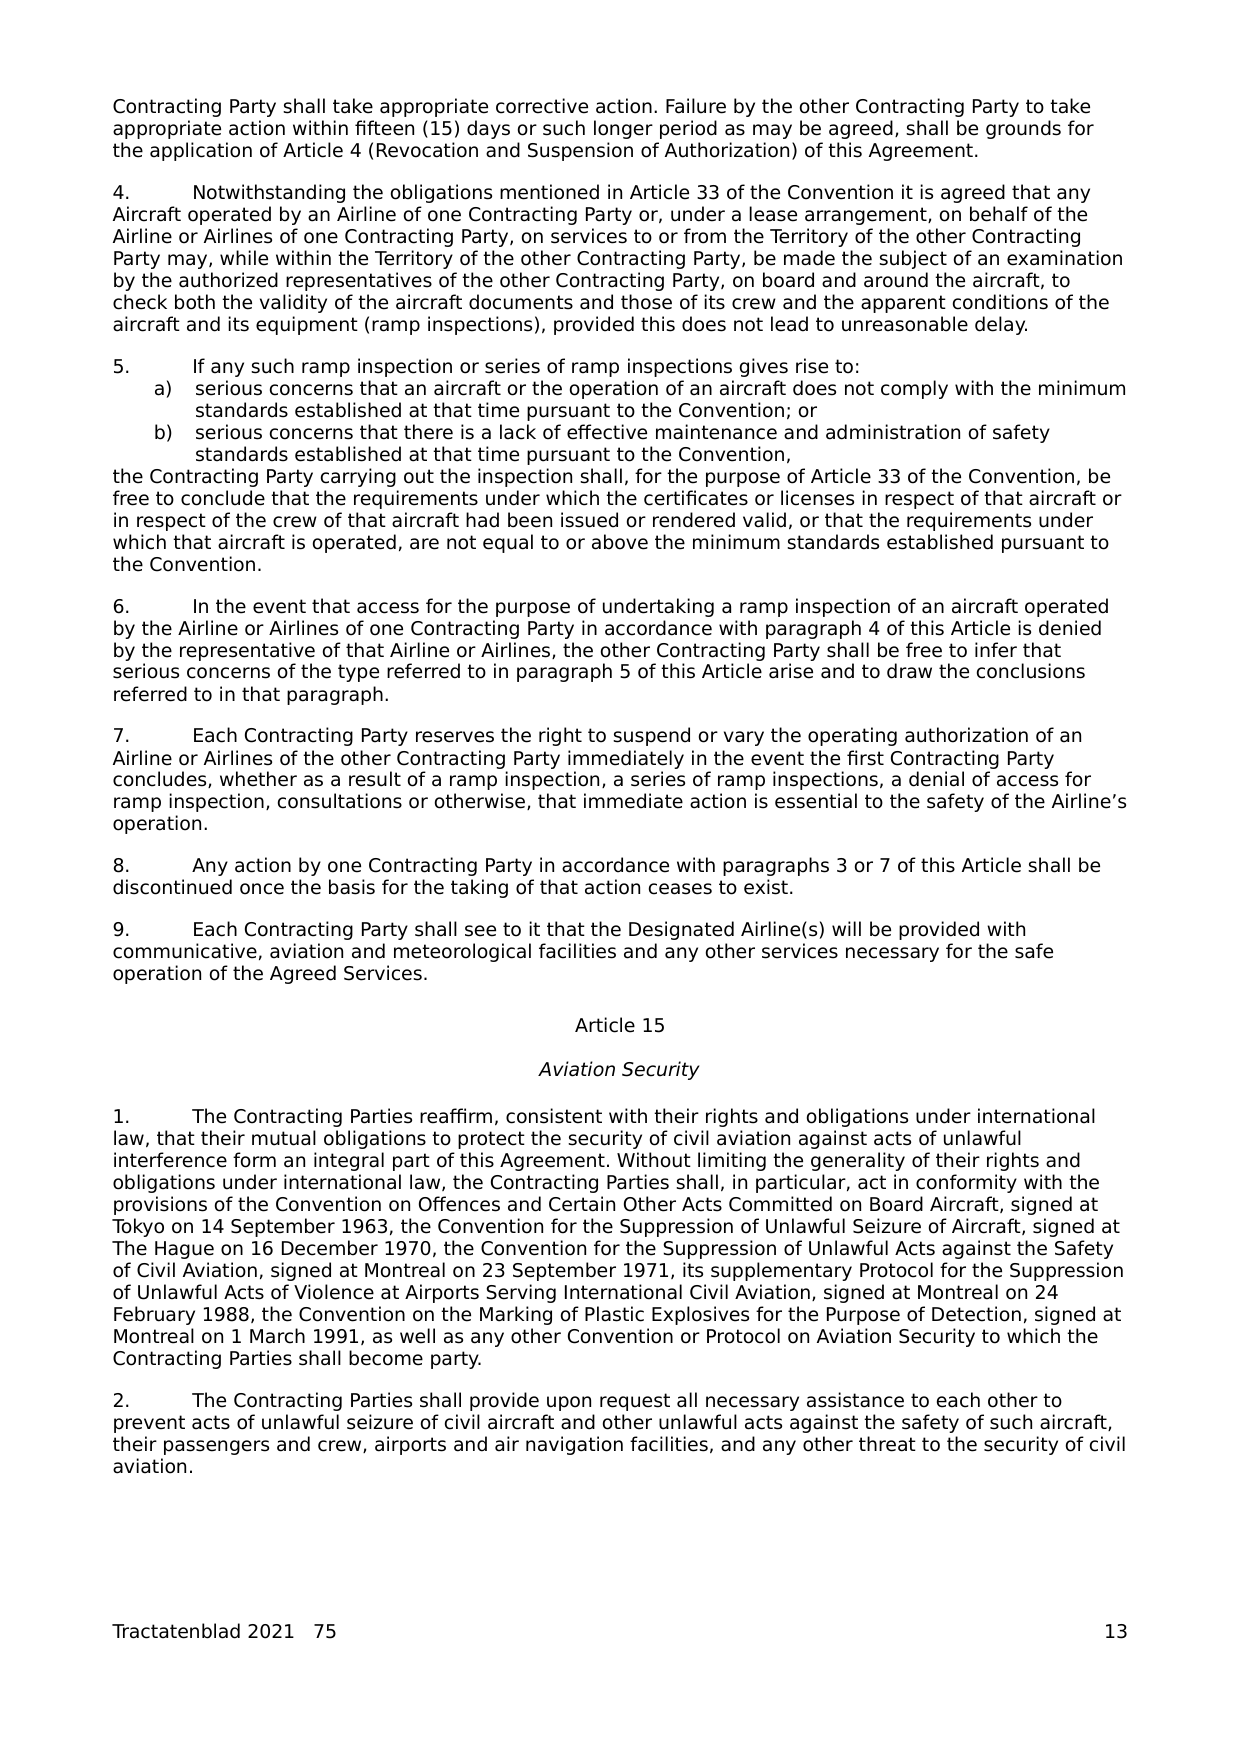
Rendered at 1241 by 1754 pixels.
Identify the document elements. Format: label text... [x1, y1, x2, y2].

text 6. In the event that access for the purpose of undertaking a ramp inspection of an aircraft operated by the Airline or Airlines of one Contracting Party in accordance with paragraph 4 of this Article is denied by the representative of that Airline or Airlines, the other Contracting Party shall be free to infer that serious concerns of the type referred to in paragraph 5 of this Article arise and to draw the conclusions referred to in that paragraph. [112, 596, 1128, 705]
text 4. Notwithstanding the obligations mentioned in Article 33 of the Convention it is agreed that any Aircraft operated by an Airline of one Contracting Party or, under a lease arrangement, on behalf of the Airline or Airlines of one Contracting Party, on services to or from the Territory of the other Contracting Party may, while within the Territory of the other Contracting Party, be made the subject of an examination by the authorized representatives of the other Contracting Party, on board and around the aircraft, to check both the validity of the aircraft documents and those of its crew and the apparent conditions of the aircraft and its equipment (ramp inspections), provided this does not lead to unreasonable delay. [112, 182, 1128, 336]
text a) serious concerns that an aircraft or the operation of an aircraft does not comply with the minimum standards established at that time pursuant to the Convention; or [153, 378, 1128, 422]
text 9. Each Contracting Party shall see to it that the Designated Airline(s) will be provided with communicative, aviation and meteorological facilities and any other services necessary for the safe operation of the Agreed Services. [112, 919, 1128, 985]
text 8. Any action by one Contracting Party in accordance with paragraphs 3 or 7 of this Article shall be discontinued once the basis for the taking of that action ceases to exist. [112, 855, 1128, 899]
text 7. Each Contracting Party reserves the right to suspend or vary the operating authorization of an Airline or Airlines of the other Contracting Party immediately in the event the first Contracting Party concludes, whether as a result of a ramp inspection, a series of ramp inspections, a denial of access for ramp inspection, consultations or otherwise, that immediate action is essential to the safety of the Airline’s operation. [112, 725, 1128, 835]
text 1. The Contracting Parties reaffirm, consistent with their rights and obligations under international law, that their mutual obligations to protect the security of civil aviation against acts of unlawful interference form an integral part of this Agreement. Without limiting the generality of their rights and obligations under international law, the Contracting Parties shall, in particular, act in conformity with the provisions of the Convention on Offences and Certain Other Acts Committed on Board Aircraft, signed at Tokyo on 14 September 1963, the Convention for the Suppression of Unlawful Seizure of Aircraft, signed at The Hague on 16 December 1970, the Convention for the Suppression of Unlawful Acts against the Safety of Civil Aviation, signed at Montreal on 23 September 1971, its supplementary Protocol for the Suppression of Unlawful Acts of Violence at Airports Serving International Civil Aviation, signed at Montreal on 24 February 1988, the Convention on the Marking of Plastic Explosives for the Purpose of Detection, signed at Montreal on 1 March 1991, as well as any other Convention or Protocol on Aviation Security to which the Contracting Parties shall become party. [112, 1106, 1128, 1370]
text 5. If any such ramp inspection or series of ramp inspections gives rise to: [112, 356, 1128, 378]
text the Contracting Party carrying out the inspection shall, for the purpose of Article 33 of the Convention, be free to conclude that the requirements under which the certificates or licenses in respect of that aircraft or in respect of the crew of that aircraft had been issued or rendered valid, or that the requirements under which that aircraft is operated, are not equal to or above the minimum standards established pursuant to the Convention. [112, 466, 1128, 576]
text 2. The Contracting Parties shall provide upon request all necessary assistance to each other to prevent acts of unlawful seizure of civil aircraft and other unlawful acts against the safety of such aircraft, their passengers and crew, airports and air navigation facilities, and any other threat to the security of civil aviation. [112, 1390, 1128, 1478]
text Contracting Party shall take appropriate corrective action. Failure by the other Contracting Party to take appropriate action within fifteen (15) days or such longer period as may be agreed, shall be grounds for the application of Article 4 (Revocation and Suspension of Authorization) of this Agreement. [112, 96, 1128, 162]
subtitle Article 15 Aviation Security [112, 1015, 1128, 1081]
text b) serious concerns that there is a lack of effective maintenance and administration of safety standards established at that time pursuant to the Convention, [153, 422, 1128, 466]
